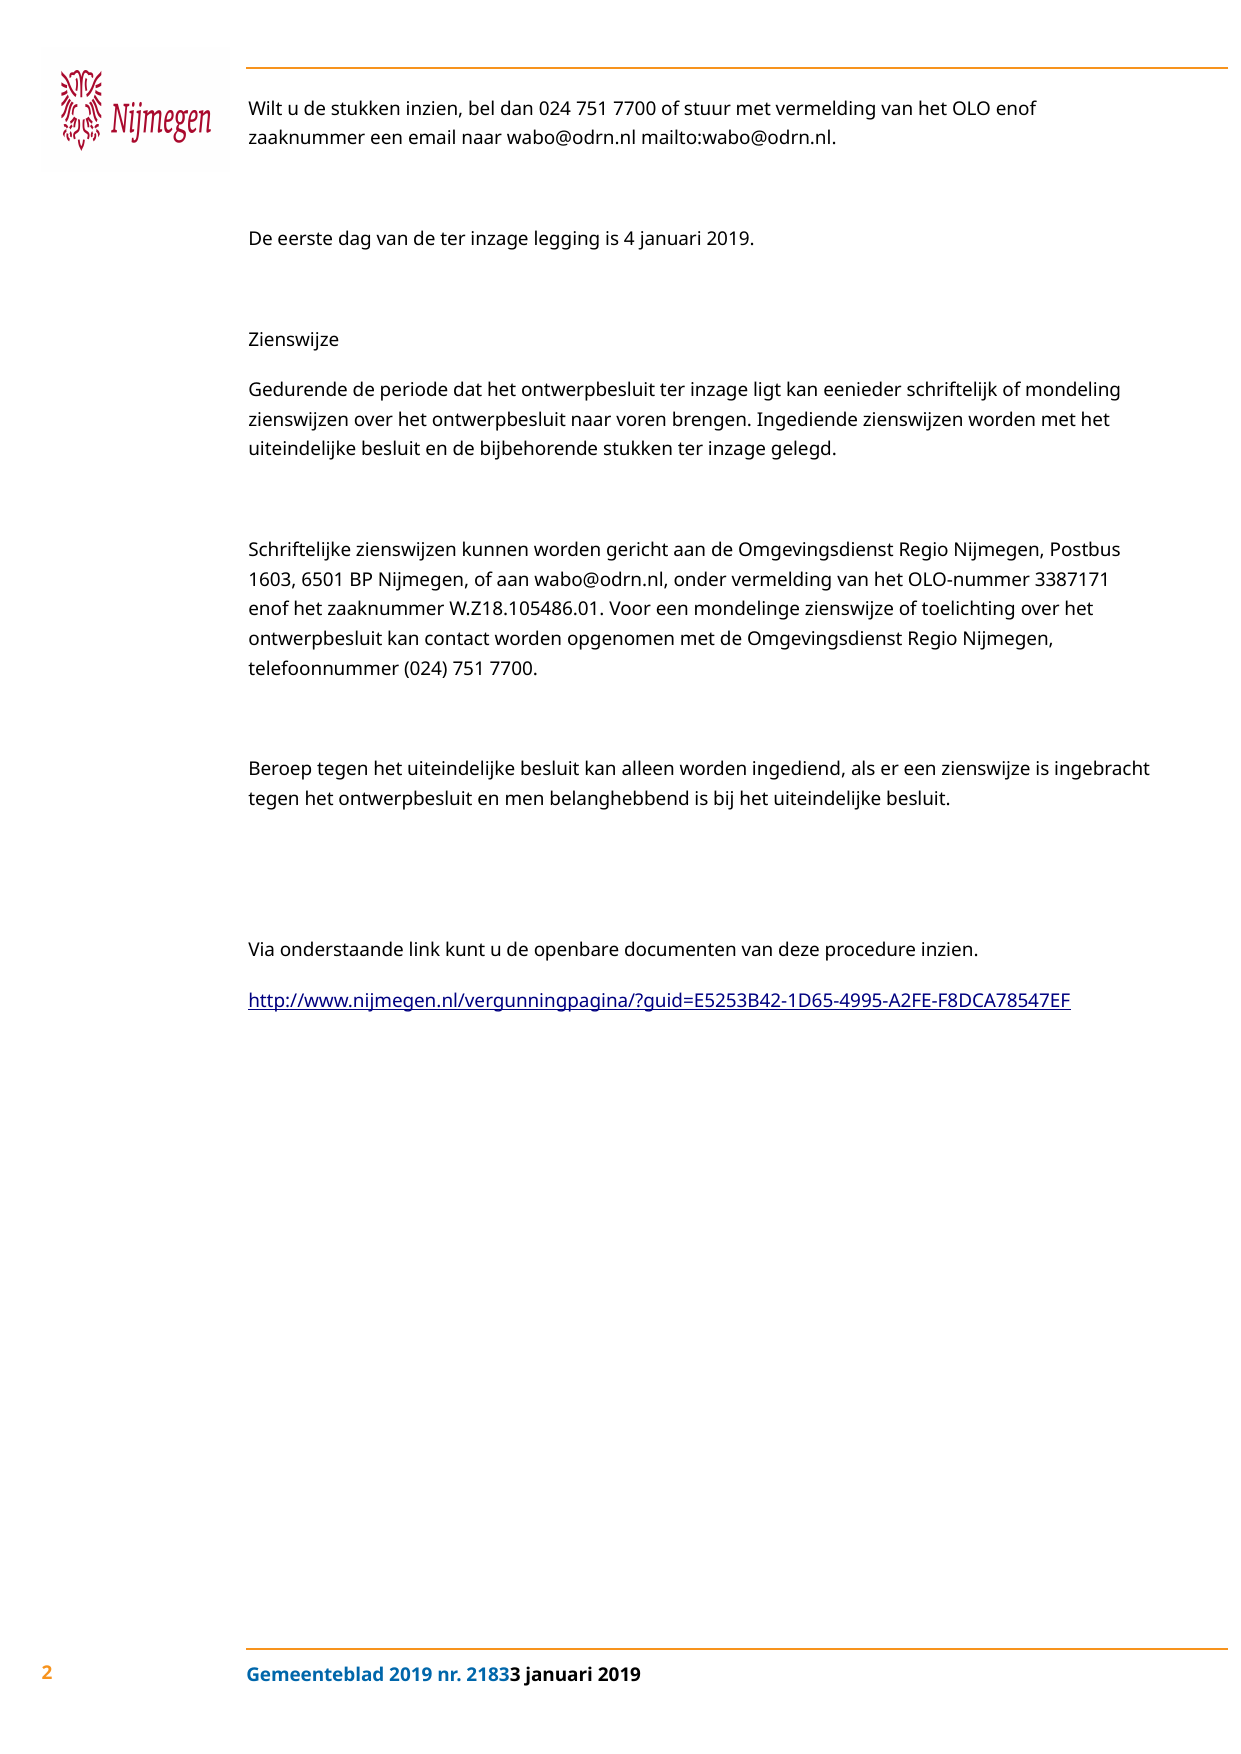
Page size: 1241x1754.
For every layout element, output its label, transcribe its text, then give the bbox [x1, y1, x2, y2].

text Gedurende de periode dat het ontwerpbesluit ter inzage ligt kan eenieder schriftelijk of mondeling zienswijzen over het ontwerpbesluit naar voren brengen. Ingediende zienswijzen worden met het uiteindelijke besluit en de bijbehorende stukken ter inzage gelegd. [248, 376, 1152, 461]
text Zienswijze [248, 326, 1152, 352]
text Via onderstaande link kunt u de openbare documenten van deze procedure inzien. [248, 936, 1152, 962]
text Schriftelijke zienswijzen kunnen worden gericht aan de Omgevingsdienst Regio Nijmegen, Postbus 1603, 6501 BP Nijmegen, of aan wabo@odrn.nl, onder vermelding van het OLO-nummer 3387171 enof het zaaknummer W.Z18.105486.01. Voor een mondelinge zienswijze of toelichting over het ontwerpbesluit kan contact worden opgenomen met de Omgevingsdienst Regio Nijmegen, telefoonnummer (024) 751 7700. [248, 536, 1152, 681]
text Beroep tegen het uiteindelijke besluit kan alleen worden ingediend, als er een zienswijze is ingebracht tegen het ontwerpbesluit en men belanghebbend is bij het uiteindelijke besluit. [248, 756, 1152, 811]
text http://www.nijmegen.nl/vergunningpagina/?guid=E5253B42-1D65-4995-A2FE-F8DCA78547EF [248, 987, 1152, 1013]
text Wilt u de stukken inzien, bel dan 024 751 7700 of stuur met vermelding van het OLO enof zaaknummer een email naar wabo@odrn.nl mailto:wabo@odrn.nl. [248, 95, 1152, 150]
text De eerste dag van de ter inzage legging is 4 januari 2019. [248, 225, 1152, 251]
picture [41, 47, 231, 172]
